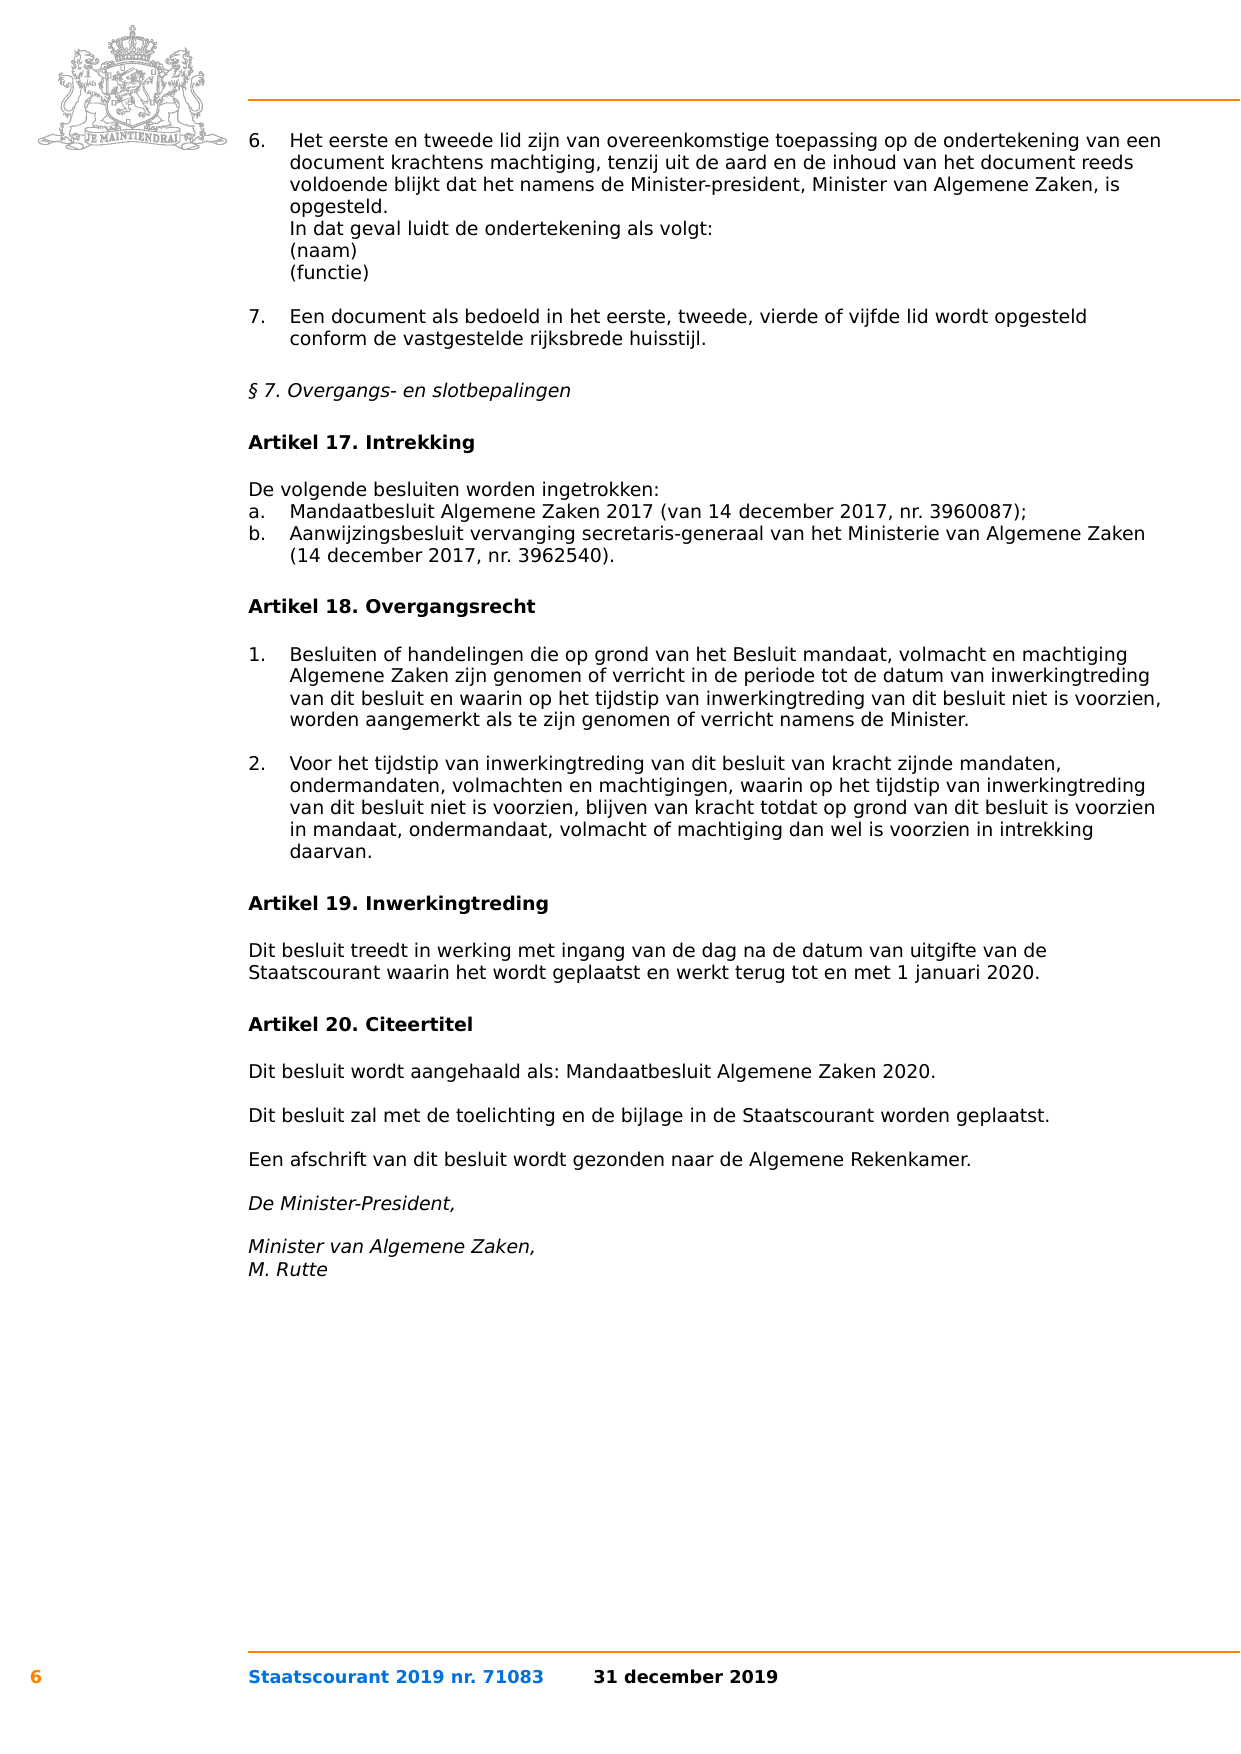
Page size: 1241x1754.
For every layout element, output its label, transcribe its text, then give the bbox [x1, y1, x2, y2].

text Dit besluit treedt in werking met ingang van de dag na de datum van uitgifte van de Staatscourant waarin het wordt geplaatst en werkt terug tot en met 1 januari 2020. [248, 940, 1163, 984]
text Minister van Algemene Zaken, M. Rutte [248, 1236, 1163, 1280]
text (functie) [289, 262, 1163, 284]
text a. Mandaatbesluit Algemene Zaken 2017 (van 14 december 2017, nr. 3960087); [248, 501, 1163, 522]
picture [38, 25, 227, 150]
text (naam) [289, 240, 1163, 262]
subtitle Artikel 18. Overgangsrecht [248, 596, 1163, 618]
text 1. Besluiten of handelingen die op grond van het Besluit mandaat, volmacht en machtiging Algemene Zaken zijn genomen of verricht in de periode tot de datum van inwerkingtreding van dit besluit en waarin op het tijdstip van inwerkingtreding van dit besluit niet is voorzien, worden aangemerkt als te zijn genomen of verricht namens de Minister. [248, 643, 1163, 731]
text De Minister-President, [248, 1193, 1163, 1214]
text Een afschrift van dit besluit wordt gezonden naar de Algemene Rekenkamer. [248, 1149, 1163, 1171]
text In dat geval luidt de ondertekening als volgt: [289, 218, 1163, 240]
subtitle Artikel 19. Inwerkingtreding [248, 893, 1163, 915]
text Dit besluit zal met de toelichting en de bijlage in de Staatscourant worden geplaatst. [248, 1105, 1163, 1127]
text Dit besluit wordt aangehaald als: Mandaatbesluit Algemene Zaken 2020. [248, 1061, 1163, 1083]
text De volgende besluiten worden ingetrokken: [248, 478, 1163, 501]
text b. Aanwijzingsbesluit vervanging secretaris-generaal van het Ministerie van Algemene Zaken (14 december 2017, nr. 3962540). [248, 522, 1163, 566]
subtitle Artikel 20. Citeertitel [248, 1014, 1163, 1036]
text 7. Een document als bedoeld in het eerste, tweede, vierde of vijfde lid wordt opgesteld conform de vastgestelde rijksbrede huisstijl. [248, 306, 1163, 349]
subtitle Artikel 17. Intrekking [248, 432, 1163, 453]
text 6. Het eerste en tweede lid zijn van overeenkomstige toepassing op de ondertekening van een document krachtens machtiging, tenzij uit de aard en de inhoud van het document reeds voldoende blijkt dat het namens de Minister-president, Minister van Algemene Zaken, is opgesteld. [248, 130, 1163, 218]
text 2. Voor het tijdstip van inwerkingtreding van dit besluit van kracht zijnde mandaten, [248, 753, 1163, 775]
text ondermandaten, volmachten en machtigingen, waarin op het tijdstip van inwerkingtreding van dit besluit niet is voorzien, blijven van kracht totdat op grond van dit besluit is voorzien in mandaat, ondermandaat, volmacht of machtiging dan wel is voorzien in intrekking daarvan. [289, 775, 1163, 863]
subtitle § 7. Overgangs- en slotbepalingen [248, 379, 1163, 402]
